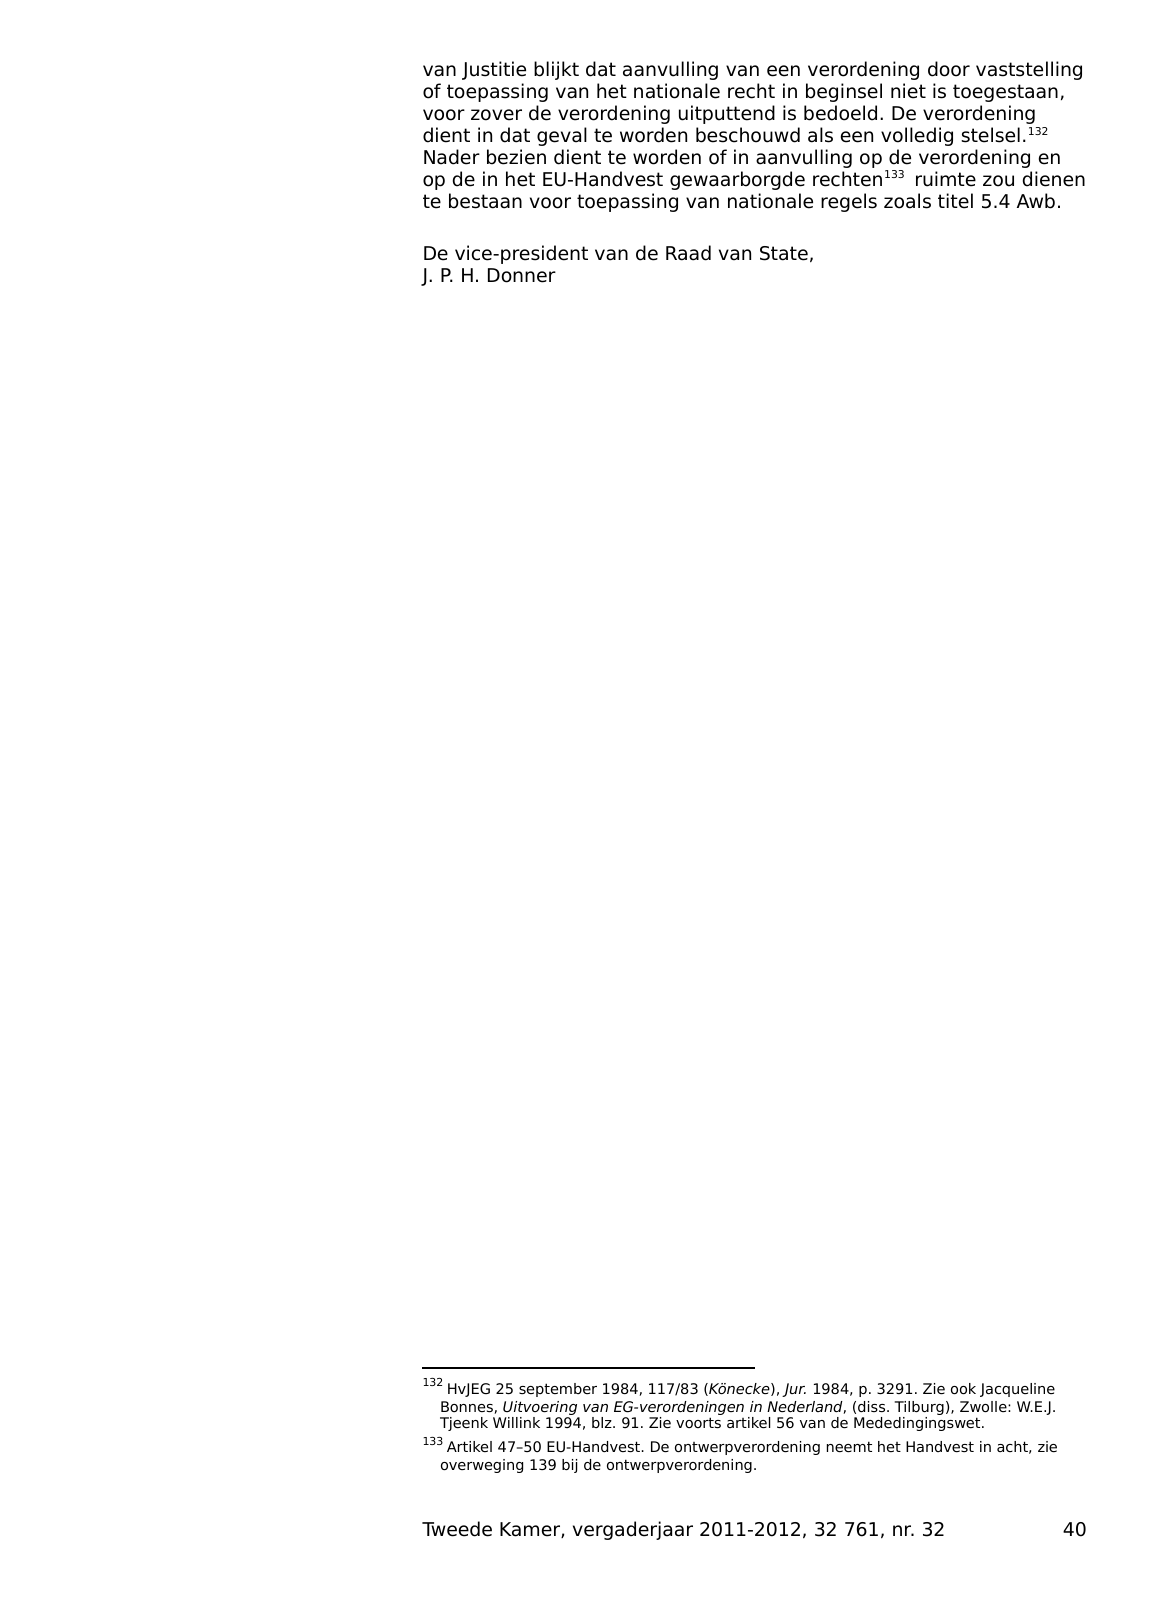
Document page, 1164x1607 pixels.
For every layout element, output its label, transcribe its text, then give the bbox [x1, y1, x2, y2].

text Artikel 47–50 EU-Handvest. De ontwerpverordening neemt het Handvest in acht, zie overweging 139 bij de ontwerpverordening. [422, 1435, 1087, 1474]
text De vice-president van de Raad van State, J. P. H. Donner [422, 243, 1087, 287]
text van Justitie blijkt dat aanvulling van een verordening door vaststelling of toepassing van het nationale recht in beginsel niet is toegestaan, voor zover de verordening uitputtend is bedoeld. De verordening dient in dat geval te worden beschouwd als een volledig stelsel. Nader bezien dient te worden of in aanvulling op de verordening en op de in het EU-Handvest gewaarborgde rechten ruimte zou dienen te bestaan voor toepassing van nationale regels zoals titel 5.4 Awb. [422, 59, 1087, 213]
text HvJEG 25 september 1984, 117/83 (Könecke), Jur. 1984, p. 3291. Zie ook Jacqueline Bonnes, Uitvoering van EG-verordeningen in Nederland, (diss. Tilburg), Zwolle: W.E.J. Tjeenk Willink 1994, blz. 91. Zie voorts artikel 56 van de Mededingingswet. [422, 1377, 1087, 1432]
